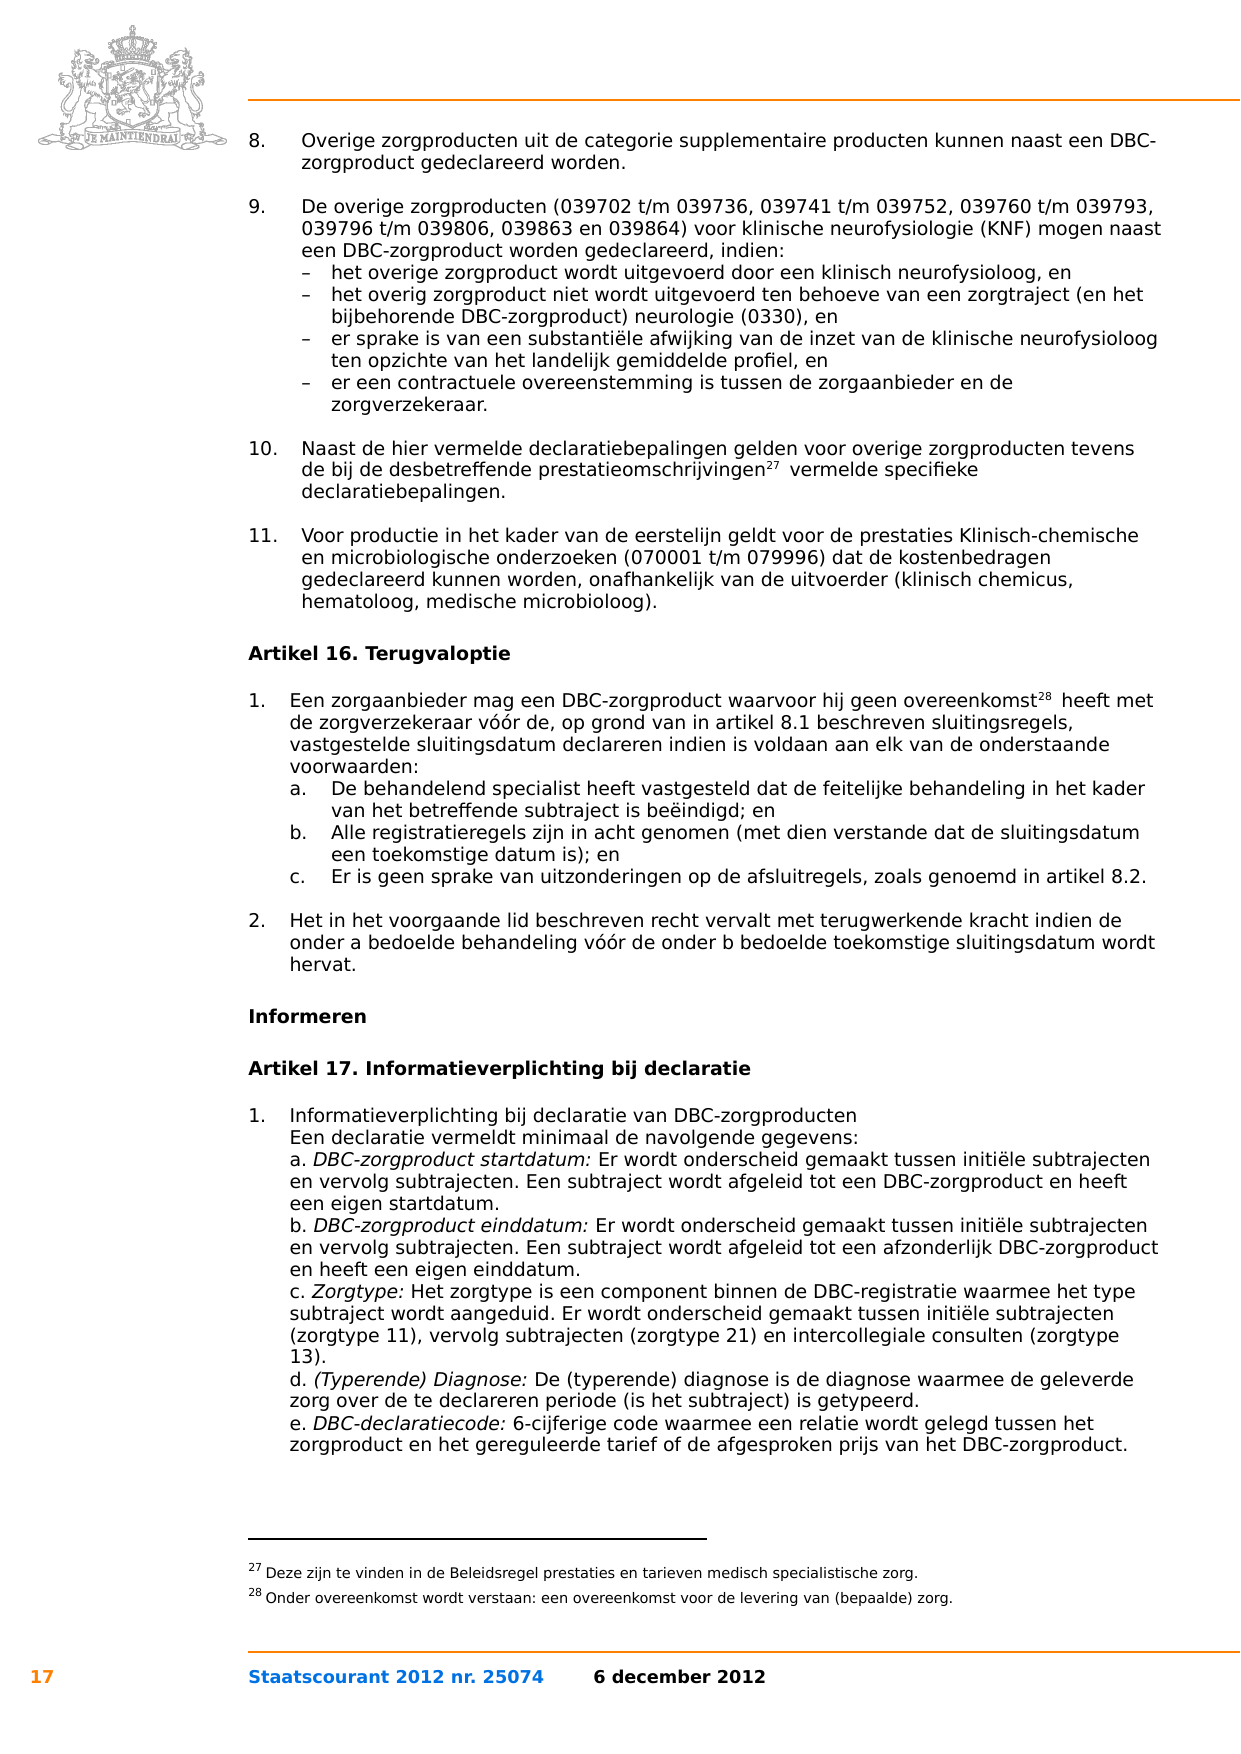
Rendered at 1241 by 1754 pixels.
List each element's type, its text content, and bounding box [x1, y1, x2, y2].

text b. DBC-zorgproduct einddatum: Er wordt onderscheid gemaakt tussen initiële subtrajecten en vervolg subtrajecten. Een subtraject wordt afgeleid tot een afzonderlijk DBC-zorgproduct en heeft een eigen einddatum. [289, 1214, 1163, 1281]
text Een declaratie vermeldt minimaal de navolgende gegevens: [289, 1127, 1163, 1149]
text c. Zorgtype: Het zorgtype is een component binnen de DBC-registratie waarmee het type subtraject wordt aangeduid. Er wordt onderscheid gemaakt tussen initiële subtrajecten (zorgtype 11), vervolg subtrajecten (zorgtype 21) en intercollegiale consulten (zorgtype 13). [289, 1281, 1163, 1368]
text 1. Een zorgaanbieder mag een DBC-zorgproduct waarvoor hij geen overeenkomst heeft met de zorgverzekeraar vóór de, op grond van in artikel 8.1 beschreven sluitingsregels, vastgestelde sluitingsdatum declareren indien is voldaan aan elk van de onderstaande voorwaarden: [248, 690, 1163, 778]
text b. Alle registratieregels zijn in acht genomen (met dien verstande dat de sluitingsdatum een toekomstige datum is); en [289, 822, 1163, 866]
subtitle Informeren [248, 1006, 1163, 1028]
text – er een contractuele overeenstemming is tussen de zorgaanbieder en de zorgverzekeraar. [301, 372, 1163, 416]
subtitle Artikel 16. Terugvaloptie [248, 643, 1163, 665]
text 11. Voor productie in het kader van de eerstelijn geldt voor de prestaties Klinisch-chemische en microbiologische onderzoeken (070001 t/m 079996) dat de kostenbedragen gedeclareerd kunnen worden, onafhankelijk van de uitvoerder (klinisch chemicus, hematoloog, medische microbioloog). [248, 525, 1163, 613]
text 9. De overige zorgproducten (039702 t/m 039736, 039741 t/m 039752, 039760 t/m 039793, 039796 t/m 039806, 039863 en 039864) voor klinische neurofysiologie (KNF) mogen naast een DBC-zorgproduct worden gedeclareerd, indien: [248, 196, 1163, 262]
text e. DBC-declaratiecode: 6-cijferige code waarmee een relatie wordt gelegd tussen het zorgproduct en het gereguleerde tarief of de afgesproken prijs van het DBC-zorgproduct. [289, 1412, 1163, 1456]
text 1. Informatieverplichting bij declaratie van DBC-zorgproducten [248, 1105, 1163, 1127]
text Onder overeenkomst wordt verstaan: een overeenkomst voor de levering van (bepaalde) zorg. [248, 1586, 1163, 1608]
text a. De behandelend specialist heeft vastgesteld dat de feitelijke behandeling in het kader van het betreffende subtraject is beëindigd; en [289, 778, 1163, 822]
text – er sprake is van een substantiële afwijking van de inzet van de klinische neurofysioloog ten opzichte van het landelijk gemiddelde profiel, en [301, 328, 1163, 372]
subtitle Artikel 17. Informatieverplichting bij declaratie [248, 1058, 1163, 1080]
picture [38, 25, 227, 150]
text 10. Naast de hier vermelde declaratiebepalingen gelden voor overige zorgproducten tevens de bij de desbetreffende prestatieomschrijvingen vermelde specifieke declaratiebepalingen. [248, 437, 1163, 503]
text – het overige zorgproduct wordt uitgevoerd door een klinisch neurofysioloog, en [301, 262, 1163, 284]
text – het overig zorgproduct niet wordt uitgevoerd ten behoeve van een zorgtraject (en het bijbehorende DBC-zorgproduct) neurologie (0330), en [301, 284, 1163, 328]
text Deze zijn te vinden in de Beleidsregel prestaties en tarieven medisch specialistische zorg. [248, 1561, 1163, 1583]
text 2. Het in het voorgaande lid beschreven recht vervalt met terugwerkende kracht indien de onder a bedoelde behandeling vóór de onder b bedoelde toekomstige sluitingsdatum wordt hervat. [248, 910, 1163, 976]
text 8. Overige zorgproducten uit de categorie supplementaire producten kunnen naast een DBC-zorgproduct gedeclareerd worden. [248, 130, 1163, 174]
text a. DBC-zorgproduct startdatum: Er wordt onderscheid gemaakt tussen initiële subtrajecten en vervolg subtrajecten. Een subtraject wordt afgeleid tot een DBC-zorgproduct en heeft een eigen startdatum. [289, 1149, 1163, 1214]
text c. Er is geen sprake van uitzonderingen op de afsluitregels, zoals genoemd in artikel 8.2. [289, 866, 1163, 888]
text d. (Typerende) Diagnose: De (typerende) diagnose is de diagnose waarmee de geleverde zorg over de te declareren periode (is het subtraject) is getypeerd. [289, 1368, 1163, 1412]
